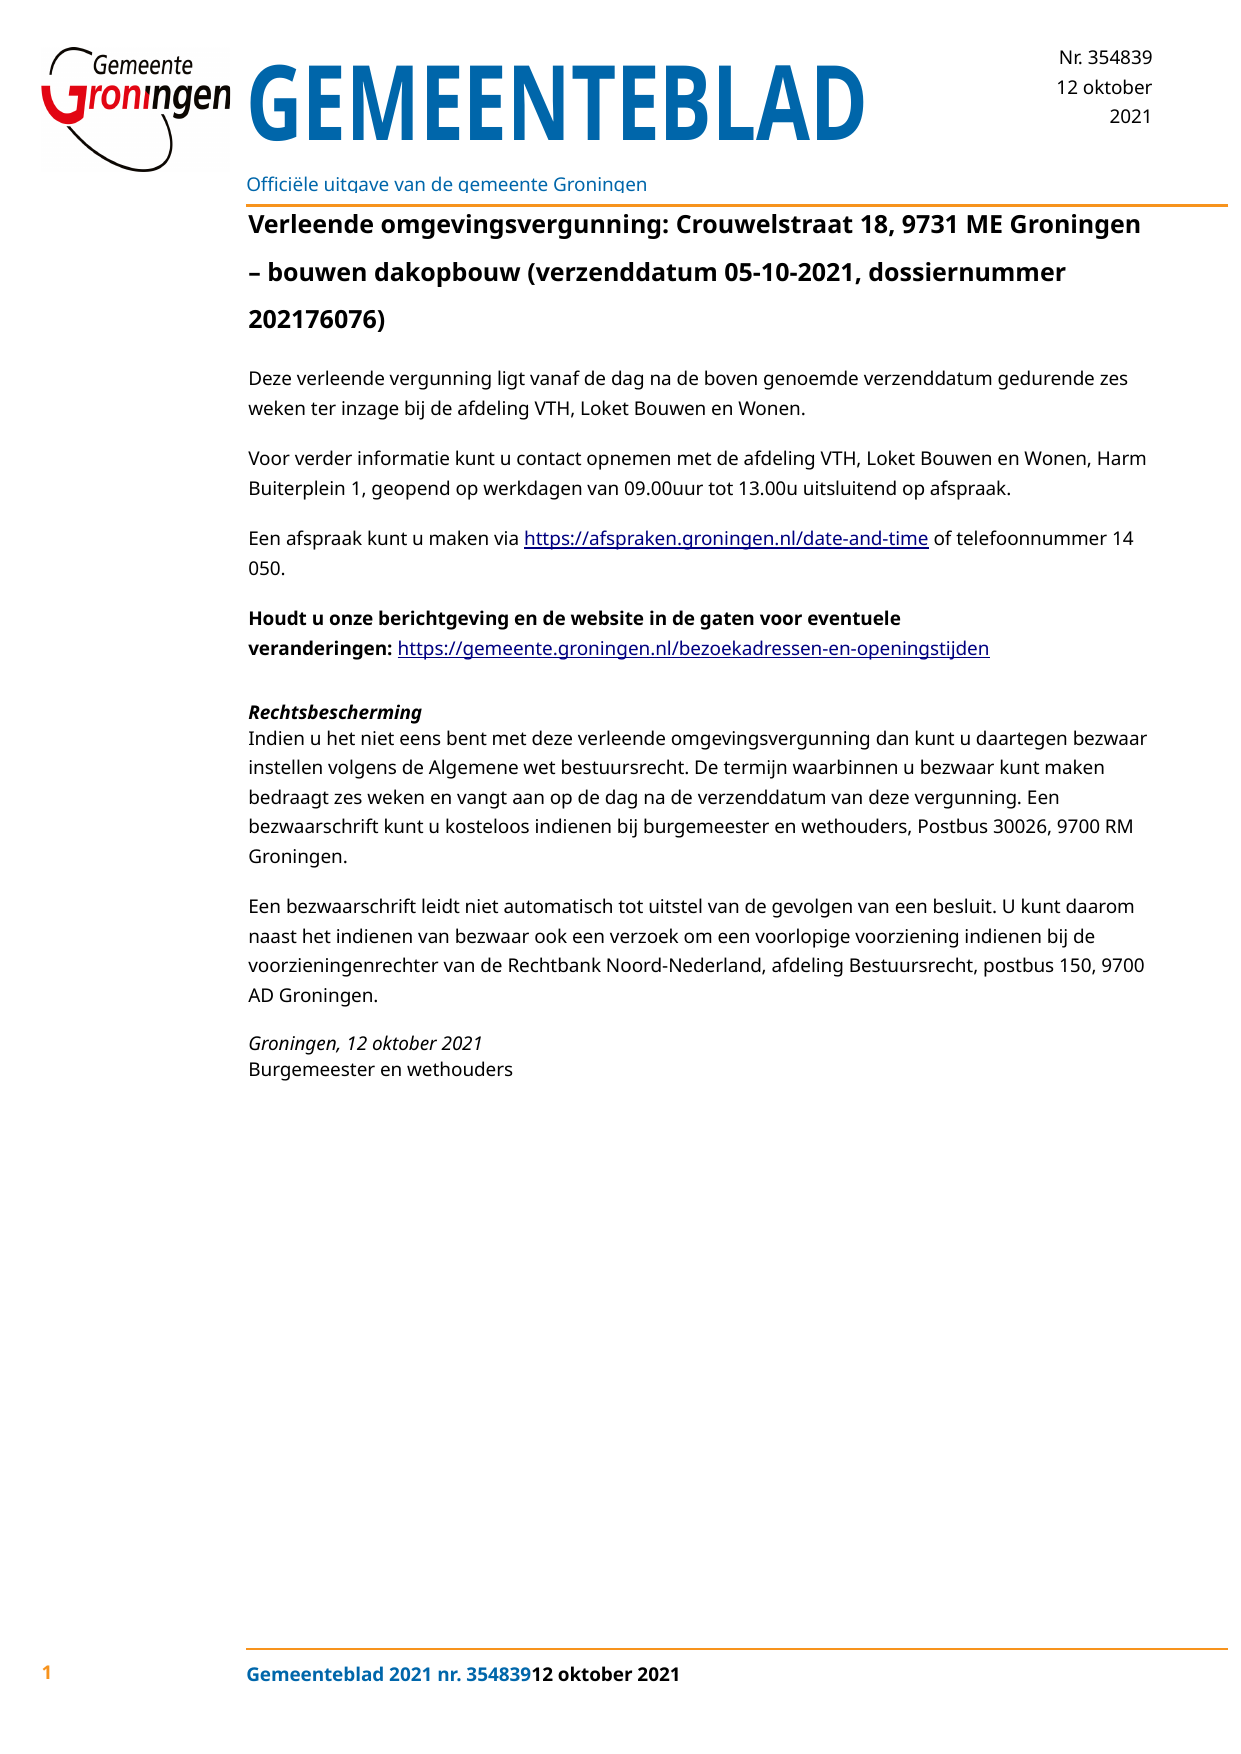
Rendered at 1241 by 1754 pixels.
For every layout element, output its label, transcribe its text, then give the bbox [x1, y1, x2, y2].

text Rechtsbescherming [248, 699, 1152, 725]
text Indien u het niet eens bent met deze verleende omgevingsvergunning dan kunt u daartegen bezwaar instellen volgens de Algemene wet bestuursrecht. De termijn waarbinnen u bezwaar kunt maken bedraagt zes weken en vangt aan op de dag na de verzenddatum van deze vergunning. Een bezwaarschrift kunt u kosteloos indienen bij burgemeester en wethouders, Postbus 30026, 9700 RM Groningen. [248, 725, 1152, 869]
text Verleende omgevingsvergunning: Crouwelstraat 18, 9731 ME Groningen – bouwen dakopbouw (verzenddatum 05-10-2021, dossiernummer 202176076) [248, 207, 1152, 336]
picture [41, 47, 231, 172]
text Houdt u onze berichtgeving en de website in de gaten voor eventuele veranderingen: https://gemeente.groningen.nl/bezoekadressen-en-openingstijden [248, 606, 1152, 661]
text Groningen, 12 oktober 2021 [248, 1030, 1152, 1056]
text Burgemeester en wethouders [248, 1056, 1152, 1082]
text Een bezwaarschrift leidt niet automatisch tot uitstel van de gevolgen van een besluit. U kunt daarom naast het indienen van bezwaar ook een verzoek om een voorlopige voorziening indienen bij de voorzieningenrechter van de Rechtbank Noord-Nederland, afdeling Bestuursrecht, postbus 150, 9700 AD Groningen. [248, 893, 1152, 1008]
text Voor verder informatie kunt u contact opnemen met de afdeling VTH, Loket Bouwen en Wonen, Harm Buiterplein 1, geopend op werkdagen van 09.00uur tot 13.00u uitsluitend op afspraak. [248, 446, 1152, 501]
text Een afspraak kunt u maken via https://afspraken.groningen.nl/date-and-time of telefoonnummer 14 050. [248, 526, 1152, 581]
text Deze verleende vergunning ligt vanaf de dag na de boven genoemde verzenddatum gedurende zes weken ter inzage bij de afdeling VTH, Loket Bouwen en Wonen. [248, 366, 1152, 421]
